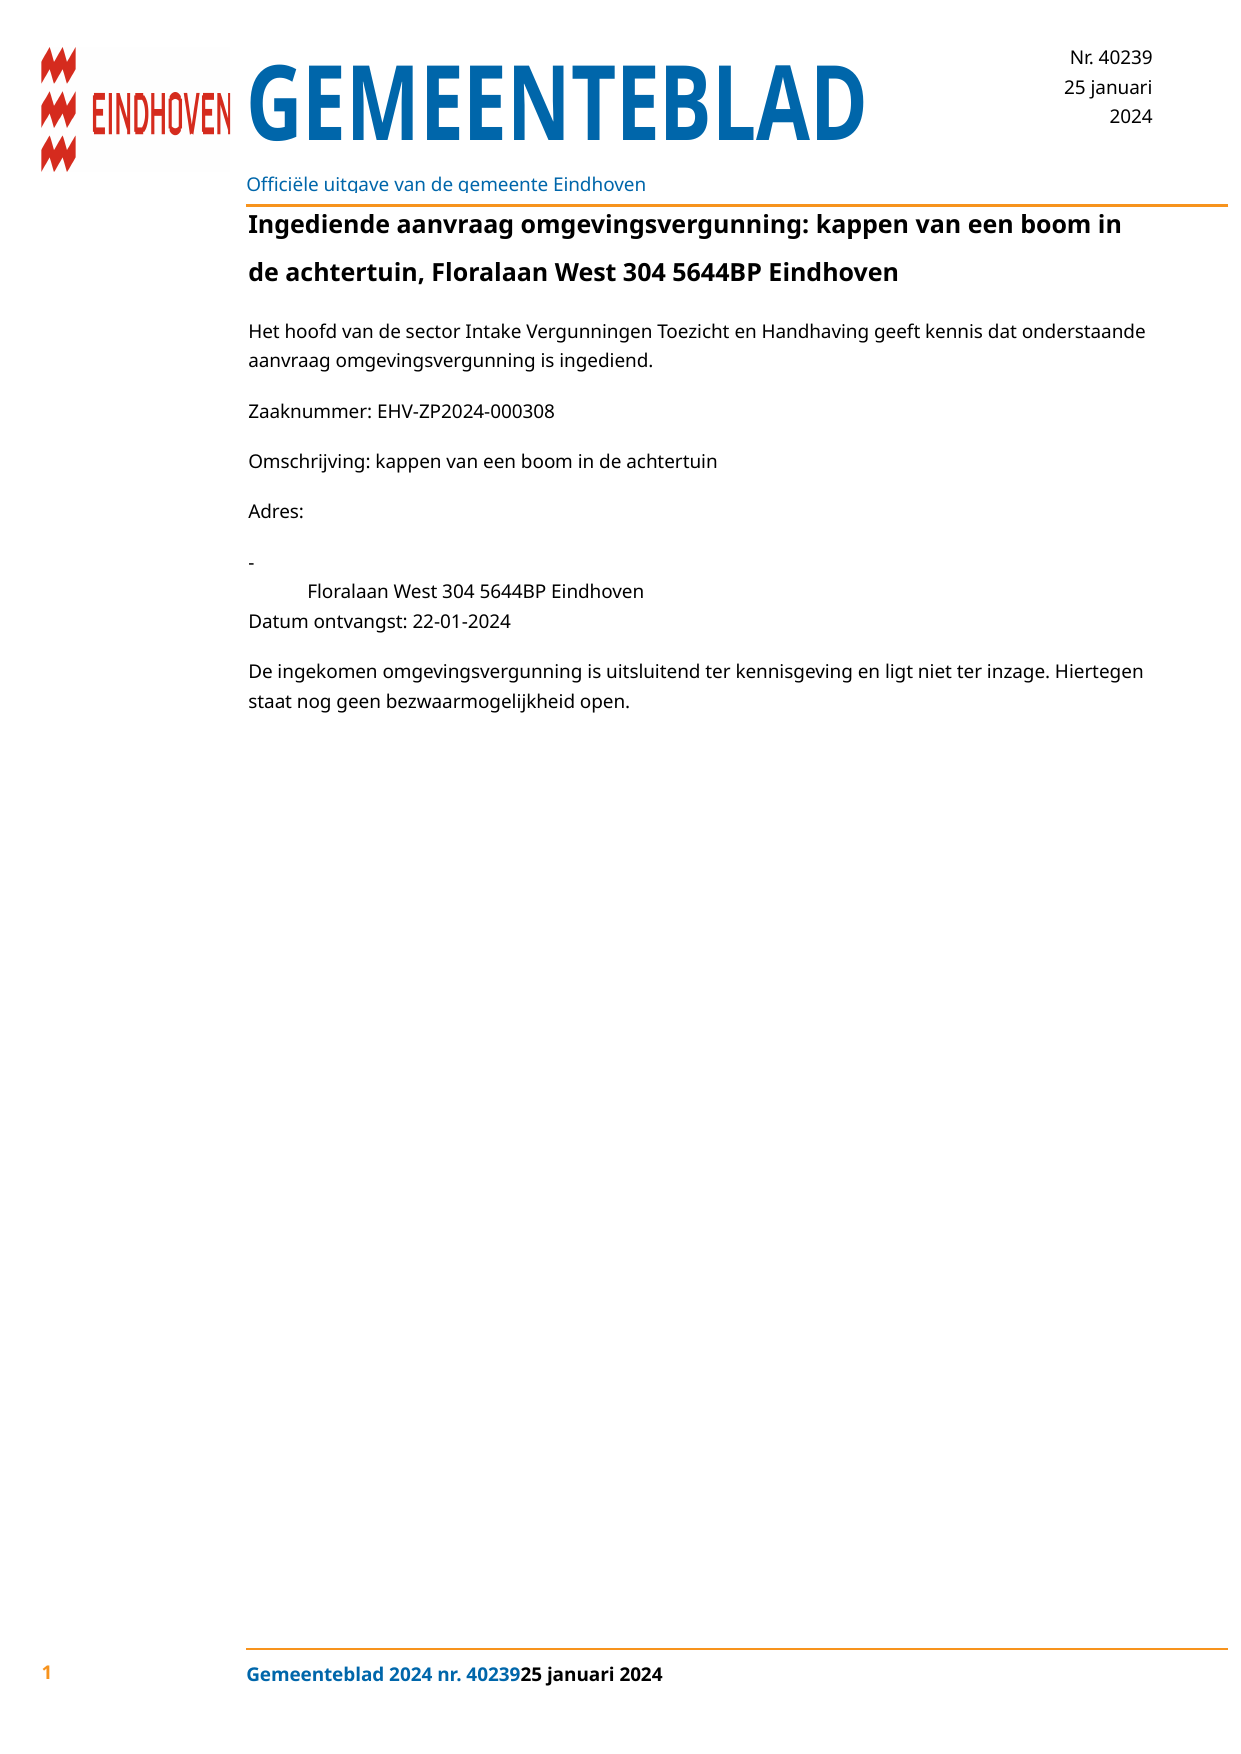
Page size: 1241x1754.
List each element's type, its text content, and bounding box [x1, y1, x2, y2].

text Zaaknummer: EHV-ZP2024-000308 [248, 398, 1152, 424]
text Datum ontvangst: 22-01-2024 [248, 608, 1152, 634]
list Floralaan West 304 5644BP Eindhoven [248, 579, 1152, 604]
text Adres: [248, 499, 1152, 524]
text Omschrijving: kappen van een boom in de achtertuin [248, 448, 1152, 474]
picture [41, 47, 231, 172]
text Het hoofd van de sector Intake Vergunningen Toezicht en Handhaving geeft kennis dat onderstaande aanvraag omgevingsvergunning is ingediend. [248, 318, 1152, 373]
text Ingediende aanvraag omgevingsvergunning: kappen van een boom in de achtertuin, Floralaan West 304 5644BP Eindhoven [248, 207, 1152, 288]
text De ingekomen omgevingsvergunning is uitsluitend ter kennisgeving en ligt niet ter inzage. Hiertegen staat nog geen bezwaarmogelijkheid open. [248, 659, 1152, 714]
